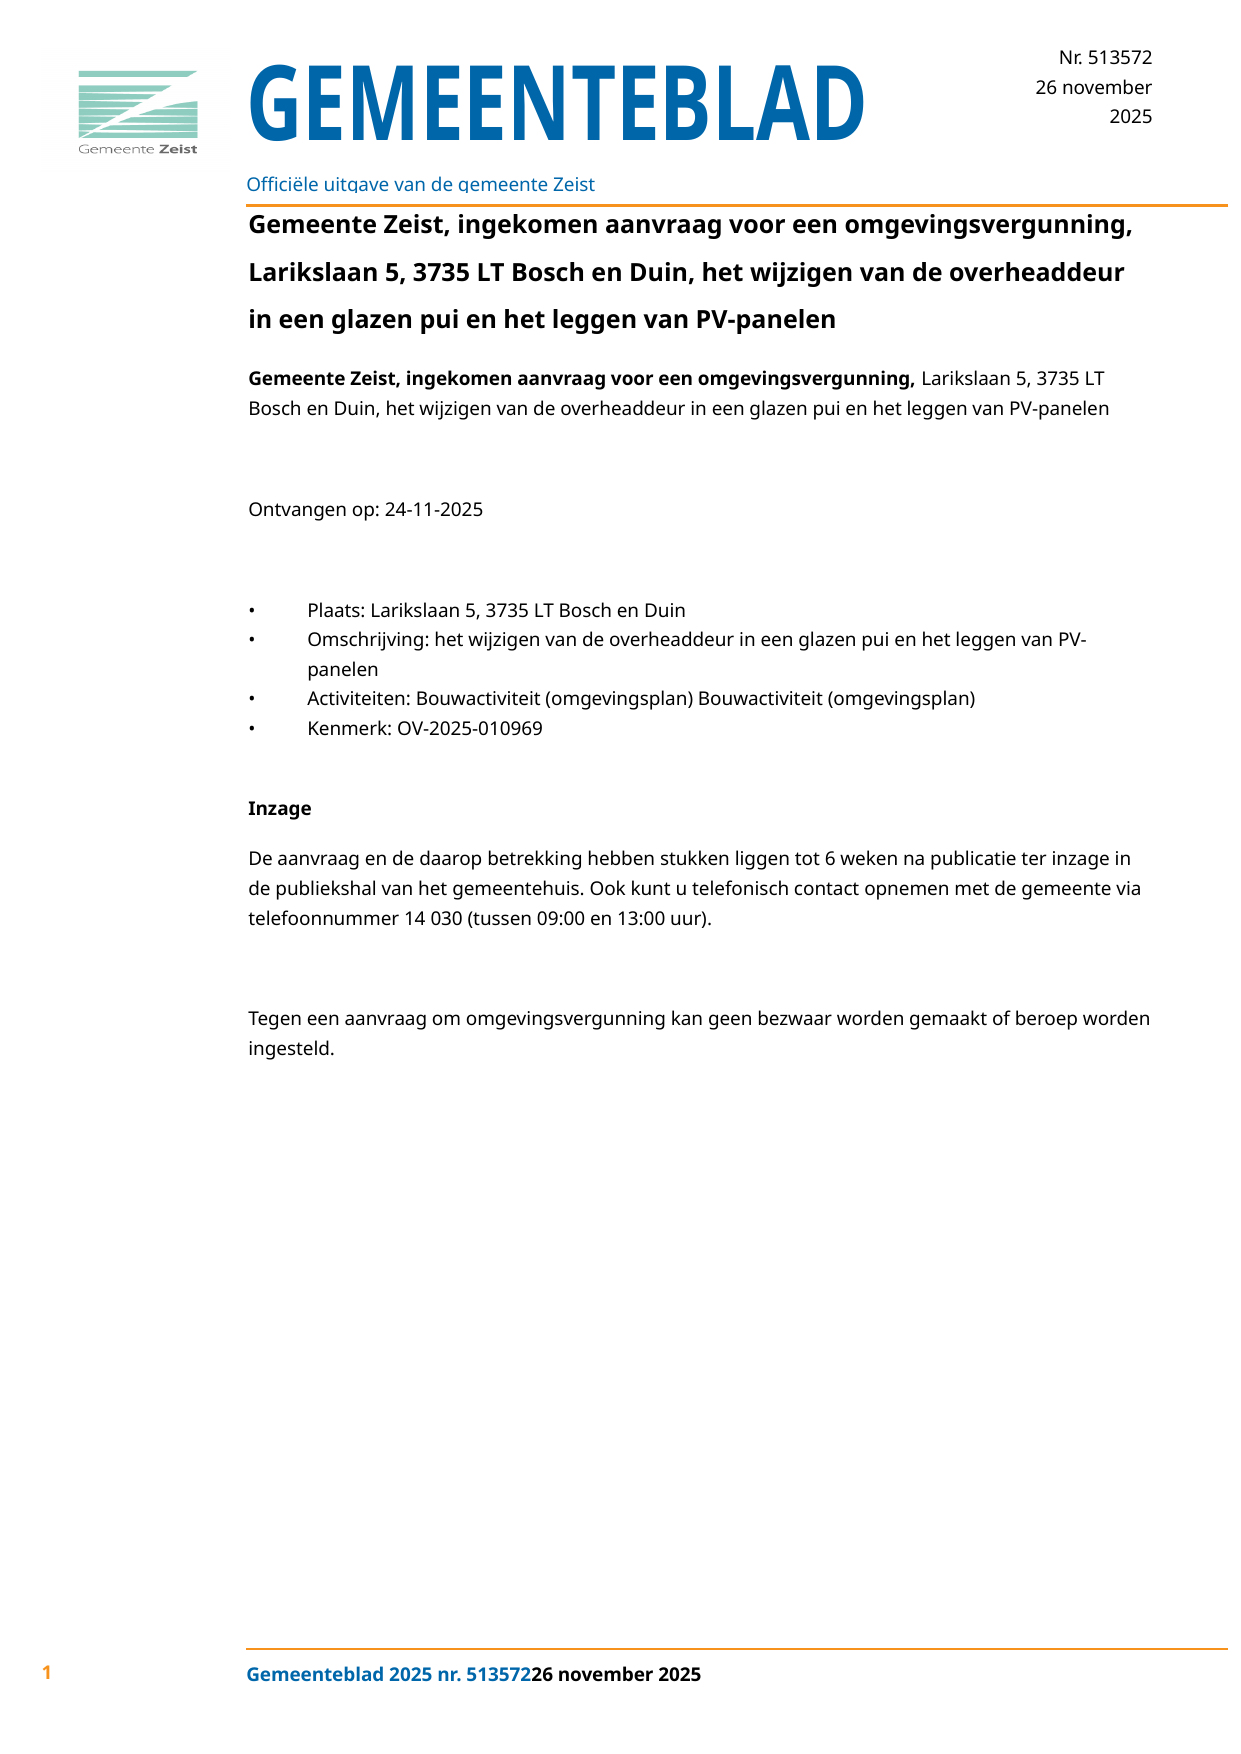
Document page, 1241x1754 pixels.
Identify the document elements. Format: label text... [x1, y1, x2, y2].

list Plaats: Larikslaan 5, 3735 LT Bosch en Duin [248, 597, 1152, 622]
text Gemeente Zeist, ingekomen aanvraag voor een omgevingsvergunning, Larikslaan 5, 3735 LT Bosch en Duin, het wijzigen van de overheaddeur in een glazen pui en het leggen van PV-panelen [248, 366, 1152, 421]
text Ontvangen op: 24-11-2025 [248, 496, 1152, 522]
list Activiteiten: Bouwactiviteit (omgevingsplan) Bouwactiviteit (omgevingsplan) [248, 686, 1152, 711]
text Tegen een aanvraag om omgevingsvergunning kan geen bezwaar worden gemaakt of beroep worden ingesteld. [248, 1006, 1152, 1061]
list Kenmerk: OV-2025-010969 [248, 715, 1152, 741]
text De aanvraag en de daarop betrekking hebben stukken liggen tot 6 weken na publicatie ter inzage in de publiekshal van het gemeentehuis. Ook kunt u telefonisch contact opnemen met de gemeente via telefoonnummer 14 030 (tussen 09:00 en 13:00 uur). [248, 846, 1152, 930]
list Omschrijving: het wijzigen van de overheaddeur in een glazen pui en het leggen van PV-panelen [248, 626, 1152, 682]
text Inzage [248, 795, 1152, 821]
text Gemeente Zeist, ingekomen aanvraag voor een omgevingsvergunning, Larikslaan 5, 3735 LT Bosch en Duin, het wijzigen van de overheaddeur in een glazen pui en het leggen van PV-panelen [248, 207, 1152, 336]
picture [41, 47, 231, 172]
